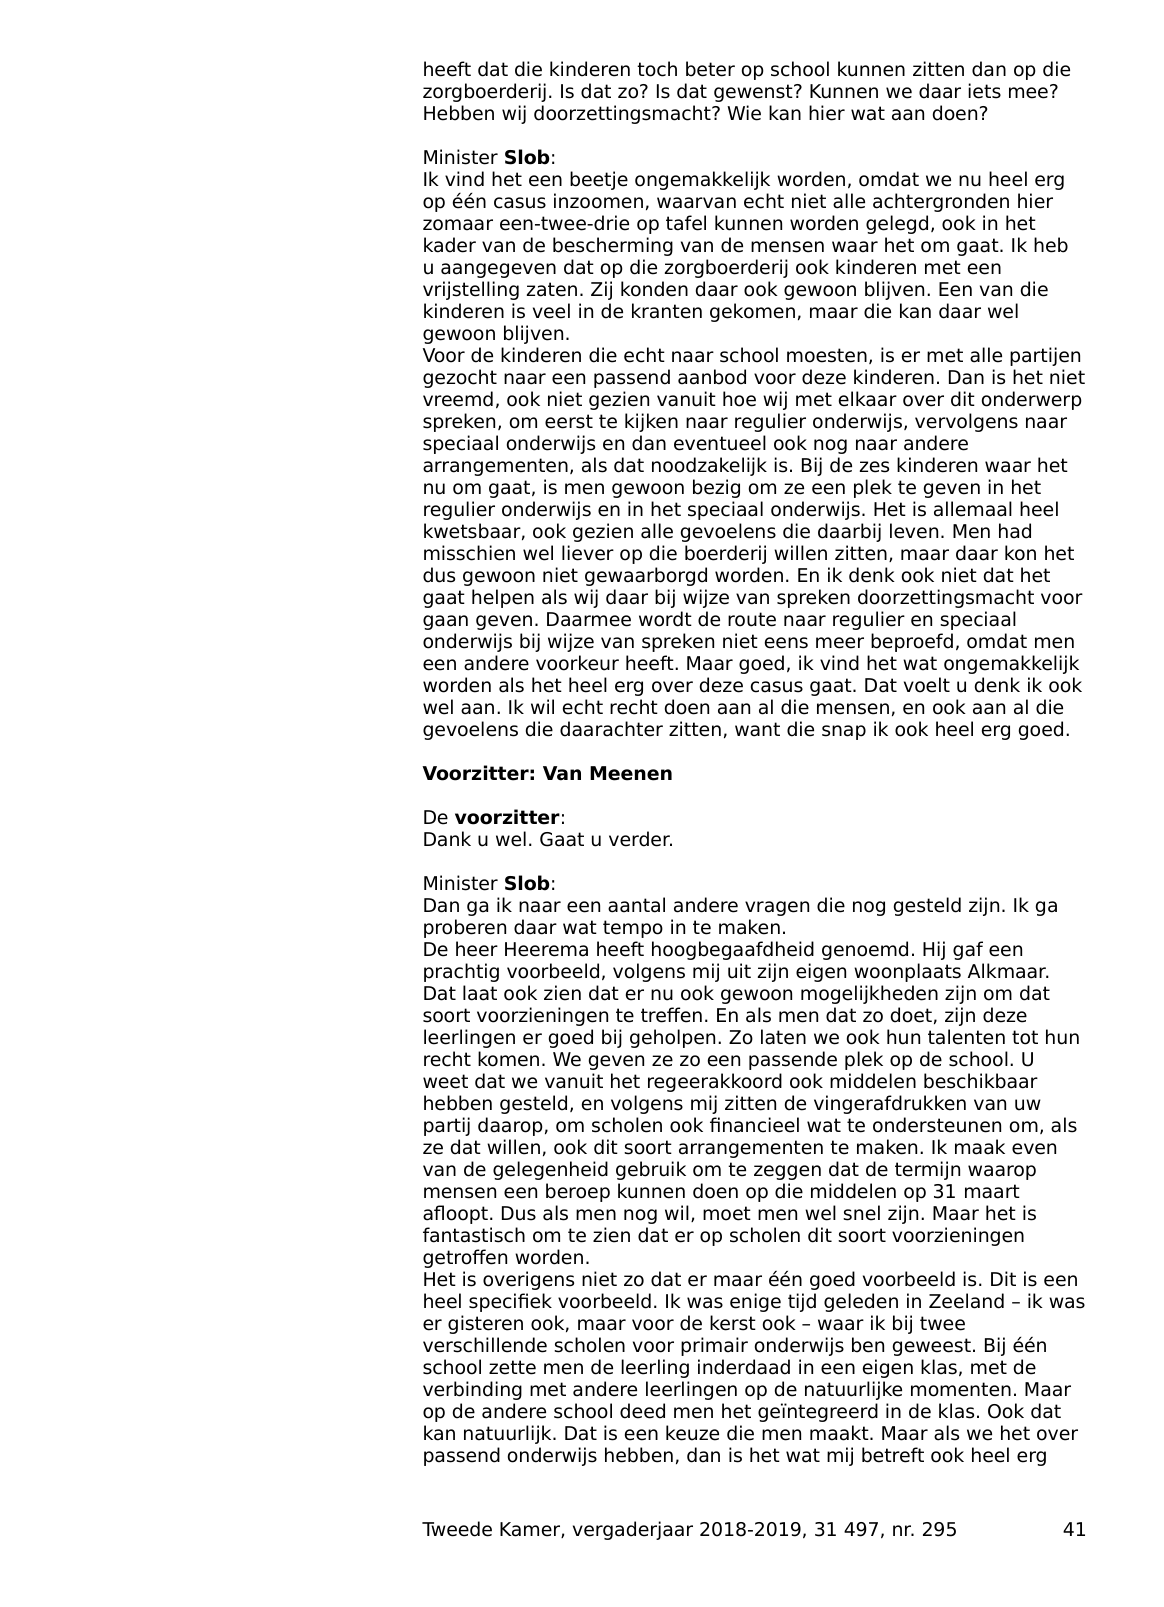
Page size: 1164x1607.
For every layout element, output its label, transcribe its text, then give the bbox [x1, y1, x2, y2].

text heeft dat die kinderen toch beter op school kunnen zitten dan op die zorgboerderij. Is dat zo? Is dat gewenst? Kunnen we daar iets mee? Hebben wij doorzettingsmacht? Wie kan hier wat aan doen? [422, 59, 1087, 125]
text De voorzitter: [422, 807, 1087, 829]
text Voor de kinderen die echt naar school moesten, is er met alle partijen gezocht naar een passend aanbod voor deze kinderen. Dan is het niet vreemd, ook niet gezien vanuit hoe wij met elkaar over dit onderwerp spreken, om eerst te kijken naar regulier onderwijs, vervolgens naar speciaal onderwijs en dan eventueel ook nog naar andere arrangementen, als dat noodzakelijk is. Bij de zes kinderen waar het nu om gaat, is men gewoon bezig om ze een plek te geven in het regulier onderwijs en in het speciaal onderwijs. Het is allemaal heel kwetsbaar, ook gezien alle gevoelens die daarbij leven. Men had misschien wel liever op die boerderij willen zitten, maar daar kon het dus gewoon niet gewaarborgd worden. En ik denk ook niet dat het gaat helpen als wij daar bij wijze van spreken doorzettingsmacht voor gaan geven. Daarmee wordt de route naar regulier en speciaal onderwijs bij wijze van spreken niet eens meer beproefd, omdat men een andere voorkeur heeft. Maar goed, ik vind het wat ongemakkelijk worden als het heel erg over deze casus gaat. Dat voelt u denk ik ook wel aan. Ik wil echt recht doen aan al die mensen, en ook aan al die gevoelens die daarachter zitten, want die snap ik ook heel erg goed. [422, 345, 1087, 741]
text Het is overigens niet zo dat er maar één goed voorbeeld is. Dit is een heel specifiek voorbeeld. Ik was enige tijd geleden in Zeeland – ik was er gisteren ook, maar voor de kerst ook – waar ik bij twee verschillende scholen voor primair onderwijs ben geweest. Bij één school zette men de leerling inderdaad in een eigen klas, met de verbinding met andere leerlingen op de natuurlijke momenten. Maar op de andere school deed men het geïntegreerd in de klas. Ook dat kan natuurlijk. Dat is een keuze die men maakt. Maar als we het over passend onderwijs hebben, dan is het wat mij betreft ook heel erg [422, 1269, 1087, 1467]
text Dan ga ik naar een aantal andere vragen die nog gesteld zijn. Ik ga proberen daar wat tempo in te maken. [422, 895, 1087, 939]
text De heer Heerema heeft hoogbegaafdheid genoemd. Hij gaf een prachtig voorbeeld, volgens mij uit zijn eigen woonplaats Alkmaar. Dat laat ook zien dat er nu ook gewoon mogelijkheden zijn om dat soort voorzieningen te treffen. En als men dat zo doet, zijn deze leerlingen er goed bij geholpen. Zo laten we ook hun talenten tot hun recht komen. We geven ze zo een passende plek op de school. U weet dat we vanuit het regeerakkoord ook middelen beschikbaar hebben gesteld, en volgens mij zitten de vingerafdrukken van uw partij daarop, om scholen ook financieel wat te ondersteunen om, als ze dat willen, ook dit soort arrangementen te maken. Ik maak even van de gelegenheid gebruik om te zeggen dat de termijn waarop mensen een beroep kunnen doen op die middelen op 31 maart afloopt. Dus als men nog wil, moet men wel snel zijn. Maar het is fantastisch om te zien dat er op scholen dit soort voorzieningen getroffen worden. [422, 939, 1087, 1269]
text Minister Slob: [422, 147, 1087, 169]
text Minister Slob: [422, 873, 1087, 895]
text Ik vind het een beetje ongemakkelijk worden, omdat we nu heel erg op één casus inzoomen, waarvan echt niet alle achtergronden hier zomaar een-twee-drie op tafel kunnen worden gelegd, ook in het kader van de bescherming van de mensen waar het om gaat. Ik heb u aangegeven dat op die zorgboerderij ook kinderen met een vrijstelling zaten. Zij konden daar ook gewoon blijven. Een van die kinderen is veel in de kranten gekomen, maar die kan daar wel gewoon blijven. [422, 169, 1087, 345]
text Voorzitter: Van Meenen [422, 763, 1087, 785]
text Dank u wel. Gaat u verder. [422, 829, 1087, 851]
